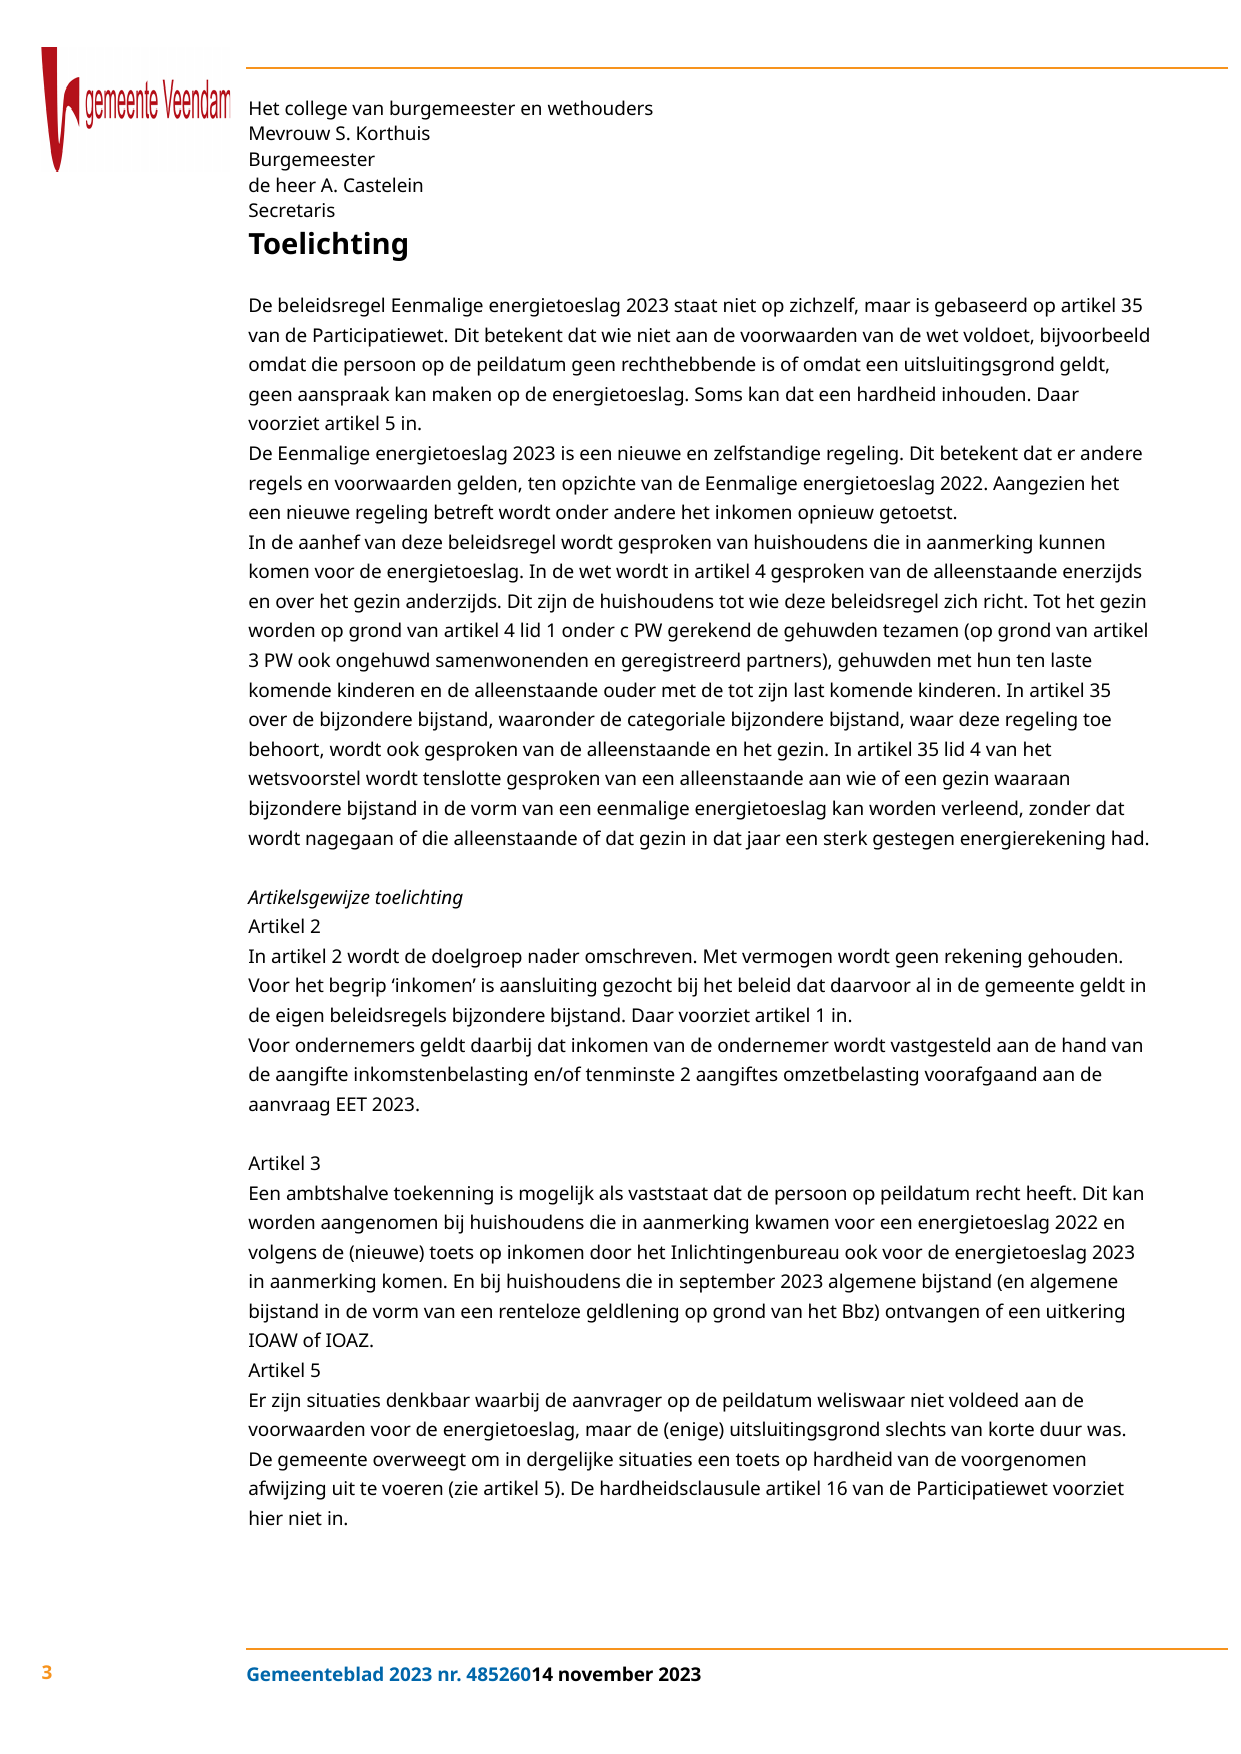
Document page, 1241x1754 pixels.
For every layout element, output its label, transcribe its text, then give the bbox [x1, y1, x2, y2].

picture [41, 47, 231, 172]
text Artikel 2 [248, 913, 1152, 939]
text Er zijn situaties denkbaar waarbij de aanvrager op de peildatum weliswaar niet voldeed aan de voorwaarden voor de energietoeslag, maar de (enige) uitsluitingsgrond slechts van korte duur was. De gemeente overweegt om in dergelijke situaties een toets op hardheid van de voorgenomen afwijzing uit te voeren (zie artikel 5). De hardheidsclausule artikel 16 van de Participatiewet voorziet hier niet in. [248, 1387, 1152, 1531]
text De Eenmalige energietoeslag 2023 is een nieuwe en zelfstandige regeling. Dit betekent dat er andere regels en voorwaarden gelden, ten opzichte van de Eenmalige energietoeslag 2022. Aangezien het een nieuwe regeling betreft wordt onder andere het inkomen opnieuw getoetst. [248, 440, 1152, 525]
text Mevrouw S. Korthuis [248, 121, 1152, 146]
text De beleidsregel Eenmalige energietoeslag 2023 staat niet op zichzelf, maar is gebaseerd op artikel 35 van de Participatiewet. Dit betekent dat wie niet aan de voorwaarden van de wet voldoet, bijvoorbeeld omdat die persoon op de peildatum geen rechthebbende is of omdat een uitsluitingsgrond geldt, geen aanspraak kan maken op de energietoeslag. Soms kan dat een hardheid inhouden. Daar voorziet artikel 5 in. [248, 292, 1152, 436]
text Toelichting [248, 223, 1152, 263]
text Artikelsgewijze toelichting [248, 884, 1152, 910]
text Artikel 3 [248, 1150, 1152, 1176]
text de heer A. Castelein [248, 172, 1152, 198]
text Burgemeester [248, 146, 1152, 172]
text Voor ondernemers geldt daarbij dat inkomen van de ondernemer wordt vastgesteld aan de hand van de aangifte inkomstenbelasting en/of tenminste 2 aangiftes omzetbelasting voorafgaand aan de aanvraag EET 2023. [248, 1032, 1152, 1117]
text In de aanhef van deze beleidsregel wordt gesproken van huishoudens die in aanmerking kunnen komen voor de energietoeslag. In de wet wordt in artikel 4 gesproken van de alleenstaande enerzijds en over het gezin anderzijds. Dit zijn de huishoudens tot wie deze beleidsregel zich richt. Tot het gezin worden op grond van artikel 4 lid 1 onder c PW gerekend de gehuwden tezamen (op grond van artikel 3 PW ook ongehuwd samenwonenden en geregistreerd partners), gehuwden met hun ten laste komende kinderen en de alleenstaande ouder met de tot zijn last komende kinderen. In artikel 35 over de bijzondere bijstand, waaronder de categoriale bijzondere bijstand, waar deze regeling toe behoort, wordt ook gesproken van de alleenstaande en het gezin. In artikel 35 lid 4 van het wetsvoorstel wordt tenslotte gesproken van een alleenstaande aan wie of een gezin waaraan bijzondere bijstand in de vorm van een eenmalige energietoeslag kan worden verleend, zonder dat wordt nagegaan of die alleenstaande of dat gezin in dat jaar een sterk gestegen energierekening had. [248, 529, 1152, 851]
text Het college van burgemeester en wethouders [248, 95, 1152, 121]
text Een ambtshalve toekenning is mogelijk als vaststaat dat de persoon op peildatum recht heeft. Dit kan worden aangenomen bij huishoudens die in aanmerking kwamen voor een energietoeslag 2022 en volgens de (nieuwe) toets op inkomen door het Inlichtingenbureau ook voor de energietoeslag 2023 in aanmerking komen. En bij huishoudens die in september 2023 algemene bijstand (en algemene bijstand in de vorm van een renteloze geldlening op grond van het Bbz) ontvangen of een uitkering IOAW of IOAZ. [248, 1180, 1152, 1353]
text In artikel 2 wordt de doelgroep nader omschreven. Met vermogen wordt geen rekening gehouden. Voor het begrip ‘inkomen’ is aansluiting gezocht bij het beleid dat daarvoor al in de gemeente geldt in de eigen beleidsregels bijzondere bijstand. Daar voorziet artikel 1 in. [248, 943, 1152, 1028]
text Artikel 5 [248, 1357, 1152, 1383]
text Secretaris [248, 198, 1152, 223]
